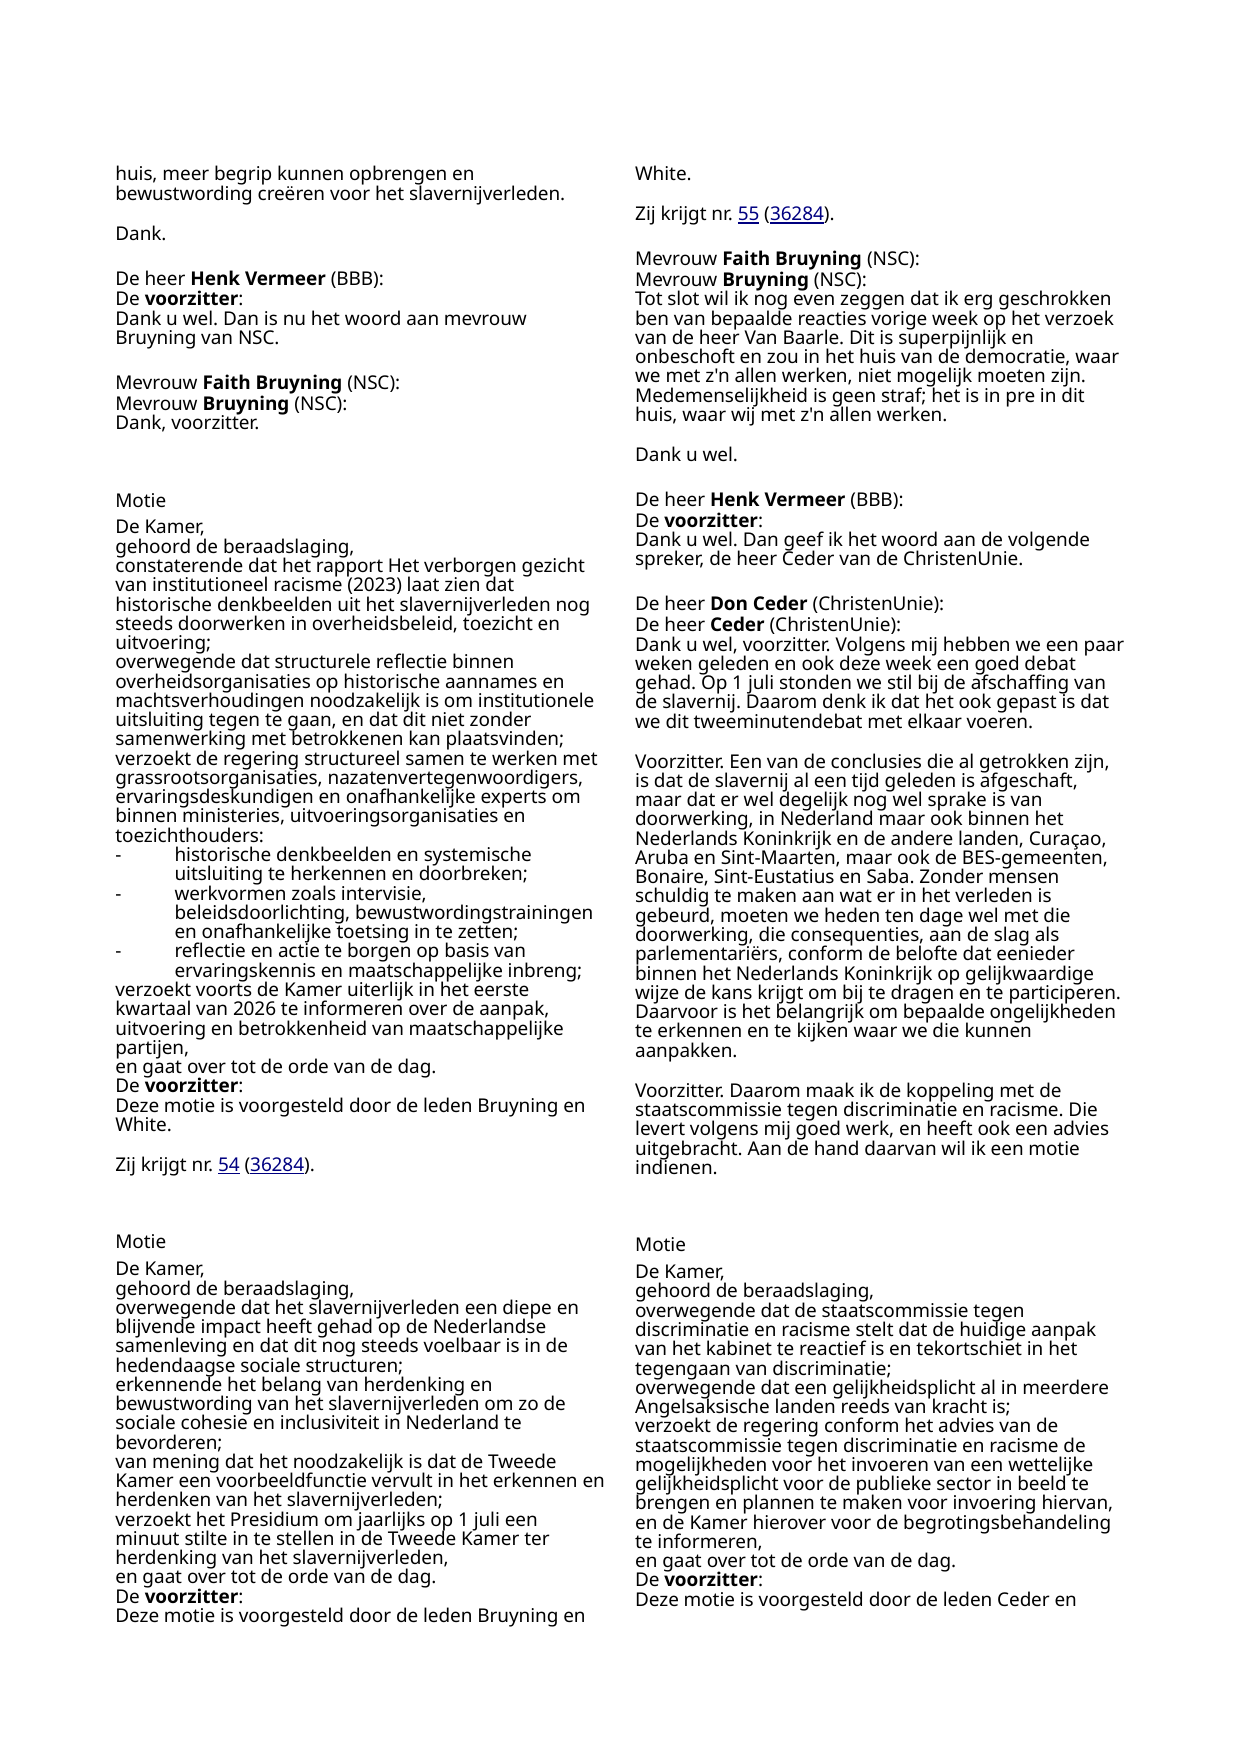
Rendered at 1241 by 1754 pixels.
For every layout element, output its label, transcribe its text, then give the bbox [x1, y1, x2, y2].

text De voorzitter: [635, 512, 1125, 531]
list historische denkbeelden en systemische uitsluiting te herkennen en doorbreken; [115, 846, 605, 884]
text gehoord de beraadslaging, [115, 1279, 605, 1299]
text Zij krijgt nr. 55 (36284). [635, 205, 1125, 224]
text Dank u wel. Dan is nu het woord aan mevrouw Bruyning van NSC. [115, 310, 605, 348]
text Deze motie is voorgesteld door de leden Ceder en [635, 1591, 1125, 1610]
text verzoekt voorts de Kamer uiterlijk in het eerste kwartaal van 2026 te informeren over de aanpak, uitvoering en betrokkenheid van maatschappelijke partijen, [115, 981, 605, 1058]
text overwegende dat een gelijkheidsplicht al in meerdere Angelsaksische landen reeds van kracht is; [635, 1379, 1125, 1417]
text Voorzitter. Een van de conclusies die al getrokken zijn, is dat de slavernij al een tijd geleden is afgeschaft, maar dat er wel degelijk nog wel sprake is van doorwerking, in Nederland maar ook binnen het Nederlands Koninkrijk en de andere landen, Curaçao, Aruba en Sint-Maarten, maar ook de BES-gemeenten, Bonaire, Sint-Eustatius en Saba. Zonder mensen schuldig te maken aan wat er in het verleden is gebeurd, moeten we heden ten dage wel met die doorwerking, die consequenties, aan de slag als parlementariërs, conform de belofte dat eenieder binnen het Nederlands Koninkrijk op gelijkwaardige wijze de kans krijgt om bij te dragen en te participeren. Daarvoor is het belangrijk om bepaalde ongelijkheden te erkennen en te kijken waar we die kunnen aanpakken. [635, 753, 1125, 1061]
text Mevrouw Faith Bruyning (NSC): [115, 369, 605, 395]
text Tot slot wil ik nog even zeggen dat ik erg geschrokken ben van bepaalde reacties vorige week op het verzoek van de heer Van Baarle. Dit is superpijnlijk en onbeschoft en zou in het huis van de democratie, waar we met z'n allen werken, niet mogelijk moeten zijn. Medemenselijkheid is geen straf; het is in pre in dit huis, waar wij met z'n allen werken. [635, 290, 1125, 425]
text en gaat over tot de orde van de dag. [115, 1058, 605, 1077]
text De voorzitter: [635, 1571, 1125, 1591]
text Motie [115, 487, 605, 512]
text constaterende dat het rapport Het verborgen gezicht van institutioneel racisme (2023) laat zien dat historische denkbeelden uit het slavernijverleden nog steeds doorwerken in overheidsbeleid, toezicht en uitvoering; [115, 557, 605, 653]
text De voorzitter: [115, 1588, 605, 1607]
text Motie [115, 1228, 605, 1254]
text Mevrouw Faith Bruyning (NSC): [635, 245, 1125, 271]
text Zij krijgt nr. 54 (36284). [115, 1156, 605, 1175]
text De Kamer, [635, 1263, 1125, 1282]
text overwegende dat structurele reflectie binnen overheidsorganisaties op historische aannames en machtsverhoudingen noodzakelijk is om institutionele uitsluiting tegen te gaan, en dat dit niet zonder samenwerking met betrokkenen kan plaatsvinden; [115, 653, 605, 750]
text Voorzitter. Daarom maak ik de koppeling met de staatscommissie tegen discriminatie en racisme. Die levert volgens mij goed werk, en heeft ook een advies uitgebracht. Aan de hand daarvan wil ik een motie indienen. [635, 1082, 1125, 1178]
text De voorzitter: [115, 290, 605, 310]
text Dank u wel, voorzitter. Volgens mij hebben we een paar weken geleden en ook deze week een goed debat gehad. Op 1 juli stonden we stil bij de afschaffing van de slavernij. Daarom denk ik dat het ook gepast is dat we dit tweeminutendebat met elkaar voeren. [635, 636, 1125, 732]
text De heer Henk Vermeer (BBB): [635, 486, 1125, 512]
text verzoekt de regering conform het advies van de staatscommissie tegen discriminatie en racisme de mogelijkheden voor het invoeren van een wettelijke gelijkheidsplicht voor de publieke sector in beeld te brengen en plannen te maken voor invoering hiervan, en de Kamer hierover voor de begrotingsbehandeling te informeren, [635, 1417, 1125, 1552]
text De heer Don Ceder (ChristenUnie): [635, 591, 1125, 616]
text en gaat over tot de orde van de dag. [635, 1552, 1125, 1571]
text overwegende dat het slavernijverleden een diepe en blijvende impact heeft gehad op de Nederlandse samenleving en dat dit nog steeds voelbaar is in de hedendaagse sociale structuren; [115, 1299, 605, 1376]
list werkvormen zoals intervisie, beleidsdoorlichting, bewustwordingstrainingen en onafhankelijke toetsing in te zetten; [115, 884, 605, 942]
text verzoekt de regering structureel samen te werken met grassrootsorganisaties, nazatenvertegenwoordigers, ervaringsdeskundigen en onafhankelijke experts om binnen ministeries, uitvoeringsorganisaties en toezichthouders: [115, 750, 605, 846]
text van mening dat het noodzakelijk is dat de Tweede Kamer een voorbeeldfunctie vervult in het erkennen en herdenken van het slavernijverleden; [115, 1453, 605, 1511]
text De Kamer, [115, 1260, 605, 1279]
text Deze motie is voorgesteld door de leden Bruyning en White. [115, 1097, 605, 1135]
text De Kamer, [115, 518, 605, 538]
text White. [635, 165, 1125, 184]
text en gaat over tot de orde van de dag. [115, 1568, 605, 1588]
text Deze motie is voorgesteld door de leden Bruyning en [115, 1607, 605, 1626]
text erkennende het belang van herdenking en bewustwording van het slavernijverleden om zo de sociale cohesie en inclusiviteit in Nederland te bevorderen; [115, 1376, 605, 1453]
text gehoord de beraadslaging, [115, 538, 605, 557]
text verzoekt het Presidium om jaarlijks op 1 juli een minuut stilte in te stellen in de Tweede Kamer ter herdenking van het slavernijverleden, [115, 1511, 605, 1568]
text De heer Henk Vermeer (BBB): [115, 265, 605, 290]
text De heer Ceder (ChristenUnie): [635, 616, 1125, 636]
text Dank u wel. Dan geef ik het woord aan de volgende spreker, de heer Ceder van de ChristenUnie. [635, 531, 1125, 570]
text Mevrouw Bruyning (NSC): [635, 271, 1125, 290]
text Dank. [115, 224, 605, 244]
text De voorzitter: [115, 1077, 605, 1097]
text Motie [635, 1231, 1125, 1257]
text Mevrouw Bruyning (NSC): [115, 395, 605, 414]
text Dank u wel. [635, 446, 1125, 465]
list reflectie en actie te borgen op basis van ervaringskennis en maatschappelijke inbreng; [115, 942, 605, 981]
text huis, meer begrip kunnen opbrengen en bewustwording creëren voor het slavernijverleden. [115, 165, 605, 204]
text gehoord de beraadslaging, [635, 1282, 1125, 1302]
text Dank, voorzitter. [115, 414, 605, 433]
text overwegende dat de staatscommissie tegen discriminatie en racisme stelt dat de huidige aanpak van het kabinet te reactief is en tekortschiet in het tegengaan van discriminatie; [635, 1302, 1125, 1379]
